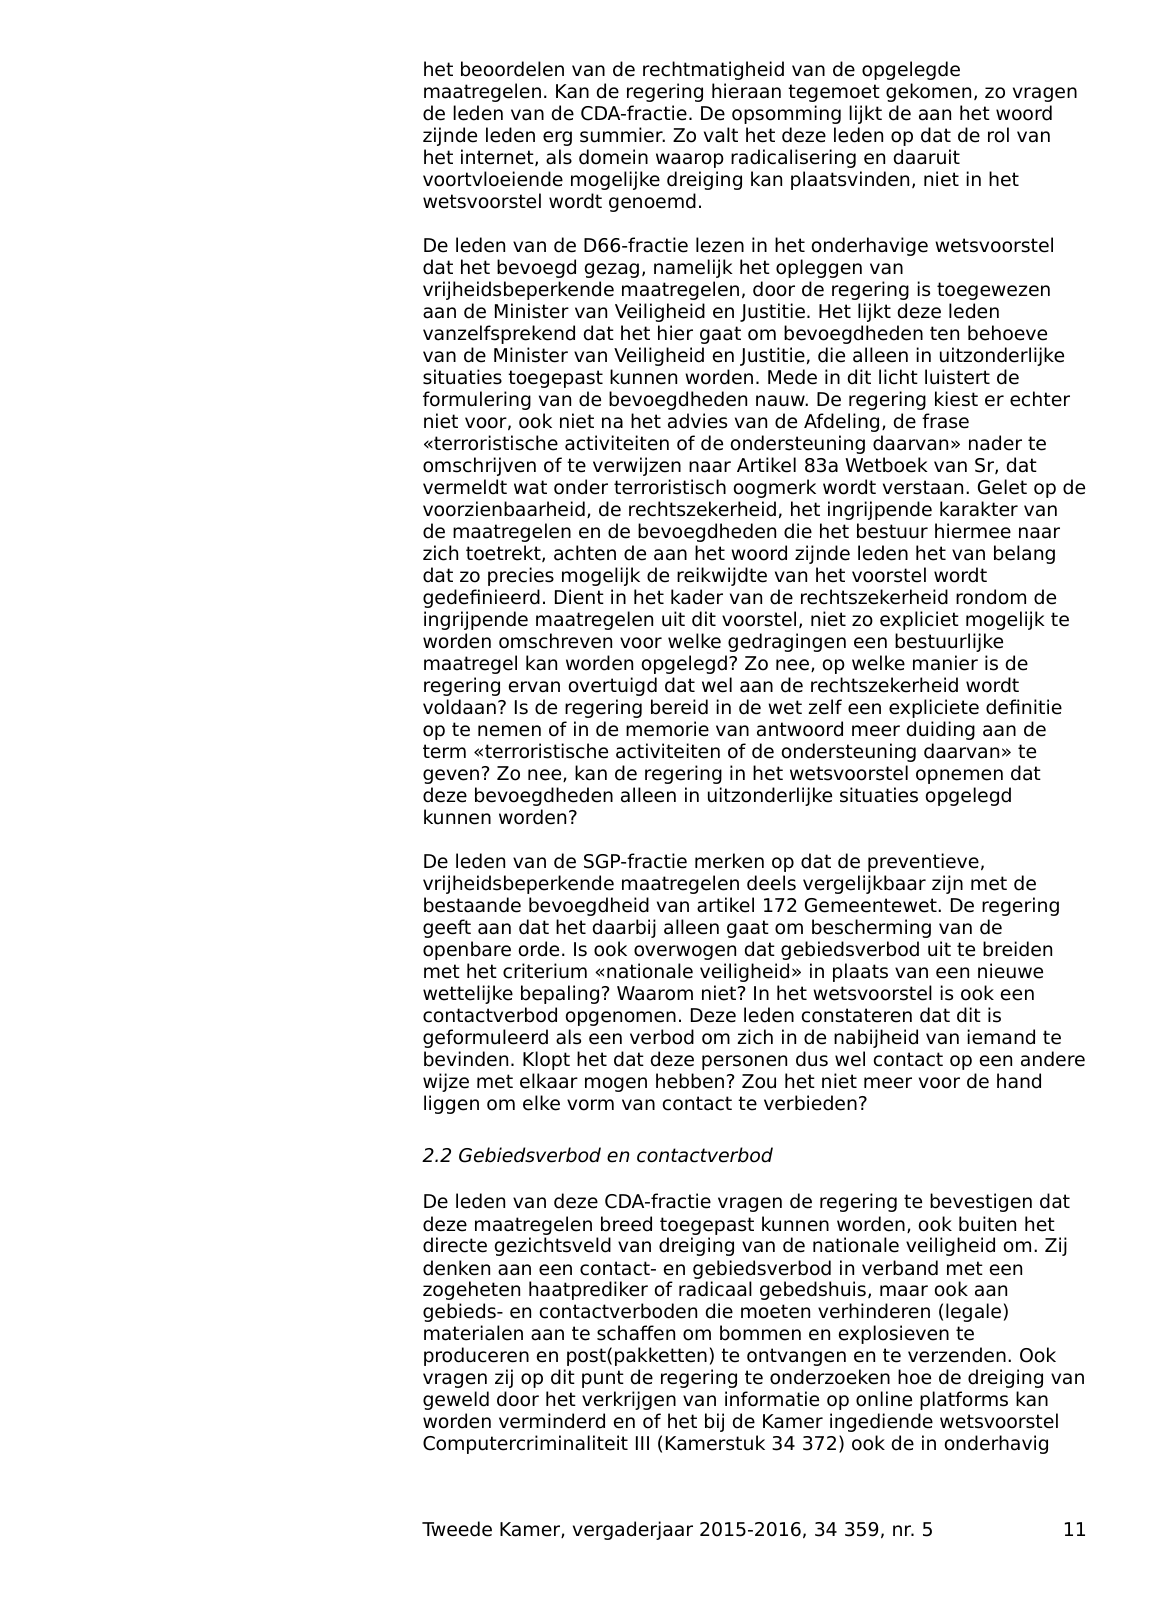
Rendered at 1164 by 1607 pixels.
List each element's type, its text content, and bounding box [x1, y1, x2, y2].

text het beoordelen van de rechtmatigheid van de opgelegde maatregelen. Kan de regering hieraan tegemoet gekomen, zo vragen de leden van de CDA-fractie. De opsomming lijkt de aan het woord zijnde leden erg summier. Zo valt het deze leden op dat de rol van het internet, als domein waarop radicalisering en daaruit voortvloeiende mogelijke dreiging kan plaatsvinden, niet in het wetsvoorstel wordt genoemd. [422, 59, 1087, 213]
subtitle 2.2 Gebiedsverbod en contactverbod [422, 1144, 1087, 1166]
text De leden van de SGP-fractie merken op dat de preventieve, vrijheidsbeperkende maatregelen deels vergelijkbaar zijn met de bestaande bevoegdheid van artikel 172 Gemeentewet. De regering geeft aan dat het daarbij alleen gaat om bescherming van de openbare orde. Is ook overwogen dat gebiedsverbod uit te breiden met het criterium «nationale veiligheid» in plaats van een nieuwe wettelijke bepaling? Waarom niet? In het wetsvoorstel is ook een contactverbod opgenomen. Deze leden constateren dat dit is geformuleerd als een verbod om zich in de nabijheid van iemand te bevinden. Klopt het dat deze personen dus wel contact op een andere wijze met elkaar mogen hebben? Zou het niet meer voor de hand liggen om elke vorm van contact te verbieden? [422, 851, 1087, 1114]
text De leden van de D66-fractie lezen in het onderhavige wetsvoorstel dat het bevoegd gezag, namelijk het opleggen van vrijheidsbeperkende maatregelen, door de regering is toegewezen aan de Minister van Veiligheid en Justitie. Het lijkt deze leden vanzelfsprekend dat het hier gaat om bevoegdheden ten behoeve van de Minister van Veiligheid en Justitie, die alleen in uitzonderlijke situaties toegepast kunnen worden. Mede in dit licht luistert de formulering van de bevoegdheden nauw. De regering kiest er echter niet voor, ook niet na het advies van de Afdeling, de frase «terroristische activiteiten of de ondersteuning daarvan» nader te omschrijven of te verwijzen naar Artikel 83a Wetboek van Sr, dat vermeldt wat onder terroristisch oogmerk wordt verstaan. Gelet op de voorzienbaarheid, de rechtszekerheid, het ingrijpende karakter van de maatregelen en de bevoegdheden die het bestuur hiermee naar zich toetrekt, achten de aan het woord zijnde leden het van belang dat zo precies mogelijk de reikwijdte van het voorstel wordt gedefinieerd. Dient in het kader van de rechtszekerheid rondom de ingrijpende maatregelen uit dit voorstel, niet zo expliciet mogelijk te worden omschreven voor welke gedragingen een bestuurlijke maatregel kan worden opgelegd? Zo nee, op welke manier is de regering ervan overtuigd dat wel aan de rechtszekerheid wordt voldaan? Is de regering bereid in de wet zelf een expliciete definitie op te nemen of in de memorie van antwoord meer duiding aan de term «terroristische activiteiten of de ondersteuning daarvan» te geven? Zo nee, kan de regering in het wetsvoorstel opnemen dat deze bevoegdheden alleen in uitzonderlijke situaties opgelegd kunnen worden? [422, 235, 1087, 828]
text De leden van deze CDA-fractie vragen de regering te bevestigen dat deze maatregelen breed toegepast kunnen worden, ook buiten het directe gezichtsveld van dreiging van de nationale veiligheid om. Zij denken aan een contact- en gebiedsverbod in verband met een zogeheten haatprediker of radicaal gebedshuis, maar ook aan gebieds- en contactverboden die moeten verhinderen (legale) materialen aan te schaffen om bommen en explosieven te produceren en post(pakketten) te ontvangen en te verzenden. Ook vragen zij op dit punt de regering te onderzoeken hoe de dreiging van geweld door het verkrijgen van informatie op online platforms kan worden verminderd en of het bij de Kamer ingediende wetsvoorstel Computercriminaliteit III (Kamerstuk 34 372) ook de in onderhavig [422, 1191, 1087, 1455]
